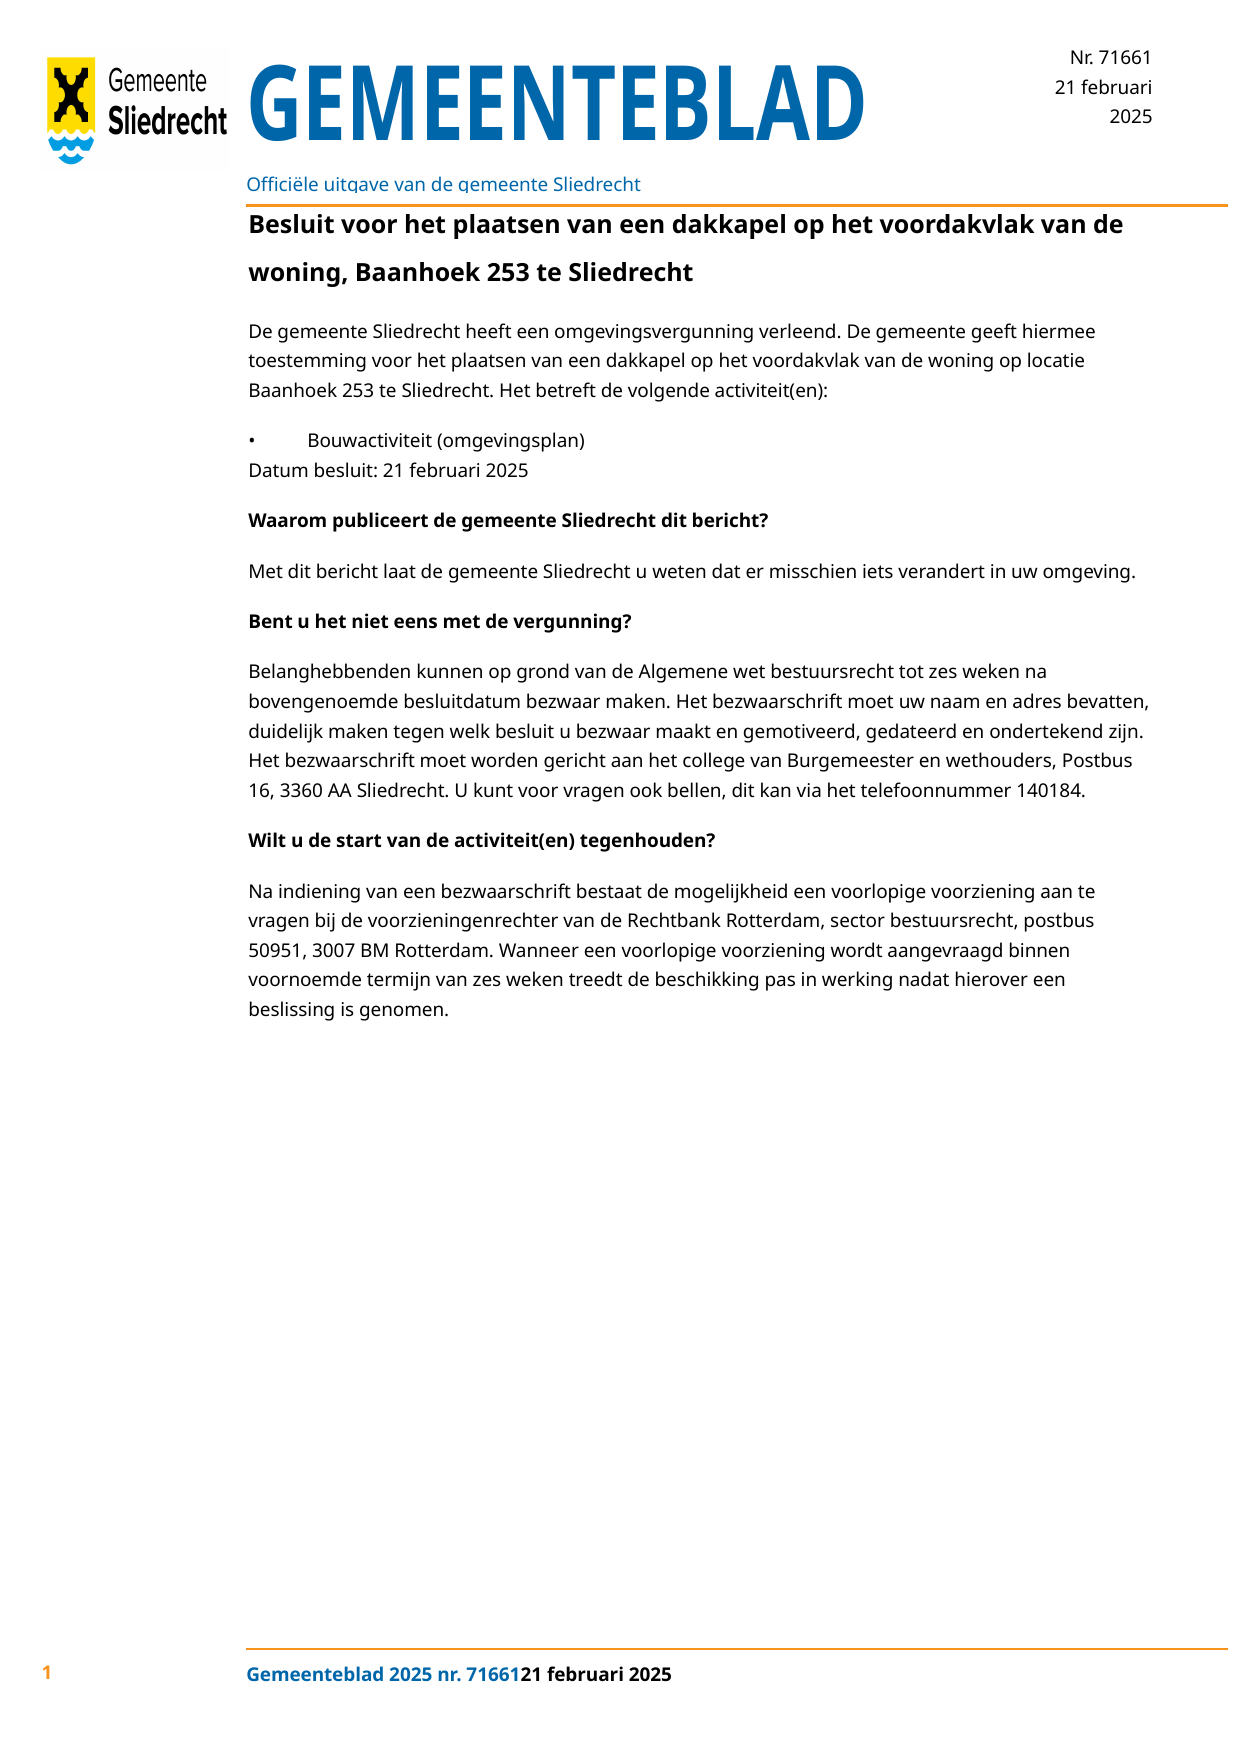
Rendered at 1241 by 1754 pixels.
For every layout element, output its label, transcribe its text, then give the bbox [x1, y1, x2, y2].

list Bouwactiviteit (omgevingsplan) [248, 427, 1152, 453]
text Bent u het niet eens met de vergunning? [248, 608, 1152, 634]
text Wilt u de start van de activiteit(en) tegenhouden? [248, 827, 1152, 853]
text Na indiening van een bezwaarschrift bestaat de mogelijkheid een voorlopige voorziening aan te vragen bij de voorzieningenrechter van de Rechtbank Rotterdam, sector bestuursrecht, postbus 50951, 3007 BM Rotterdam. Wanneer een voorlopige voorziening wordt aangevraagd binnen voornoemde termijn van zes weken treedt de beschikking pas in werking nadat hierover een beslissing is genomen. [248, 878, 1152, 1022]
text Datum besluit: 21 februari 2025 [248, 457, 1152, 483]
text Belanghebbenden kunnen op grond van de Algemene wet bestuursrecht tot zes weken na bovengenoemde besluitdatum bezwaar maken. Het bezwaarschrift moet uw naam en adres bevatten, duidelijk maken tegen welk besluit u bezwaar maakt en gemotiveerd, gedateerd en ondertekend zijn. Het bezwaarschrift moet worden gericht aan het college van Burgemeester en wethouders, Postbus 16, 3360 AA Sliedrecht. U kunt voor vragen ook bellen, dit kan via het telefoonnummer 140184. [248, 659, 1152, 803]
picture [41, 47, 231, 172]
text Met dit bericht laat de gemeente Sliedrecht u weten dat er misschien iets verandert in uw omgeving. [248, 558, 1152, 584]
text De gemeente Sliedrecht heeft een omgevingsvergunning verleend. De gemeente geeft hiermee toestemming voor het plaatsen van een dakkapel op het voordakvlak van de woning op locatie Baanhoek 253 te Sliedrecht. Het betreft de volgende activiteit(en): [248, 318, 1152, 403]
text Besluit voor het plaatsen van een dakkapel op het voordakvlak van de woning, Baanhoek 253 te Sliedrecht [248, 207, 1152, 288]
text Waarom publiceert de gemeente Sliedrecht dit bericht? [248, 507, 1152, 533]
